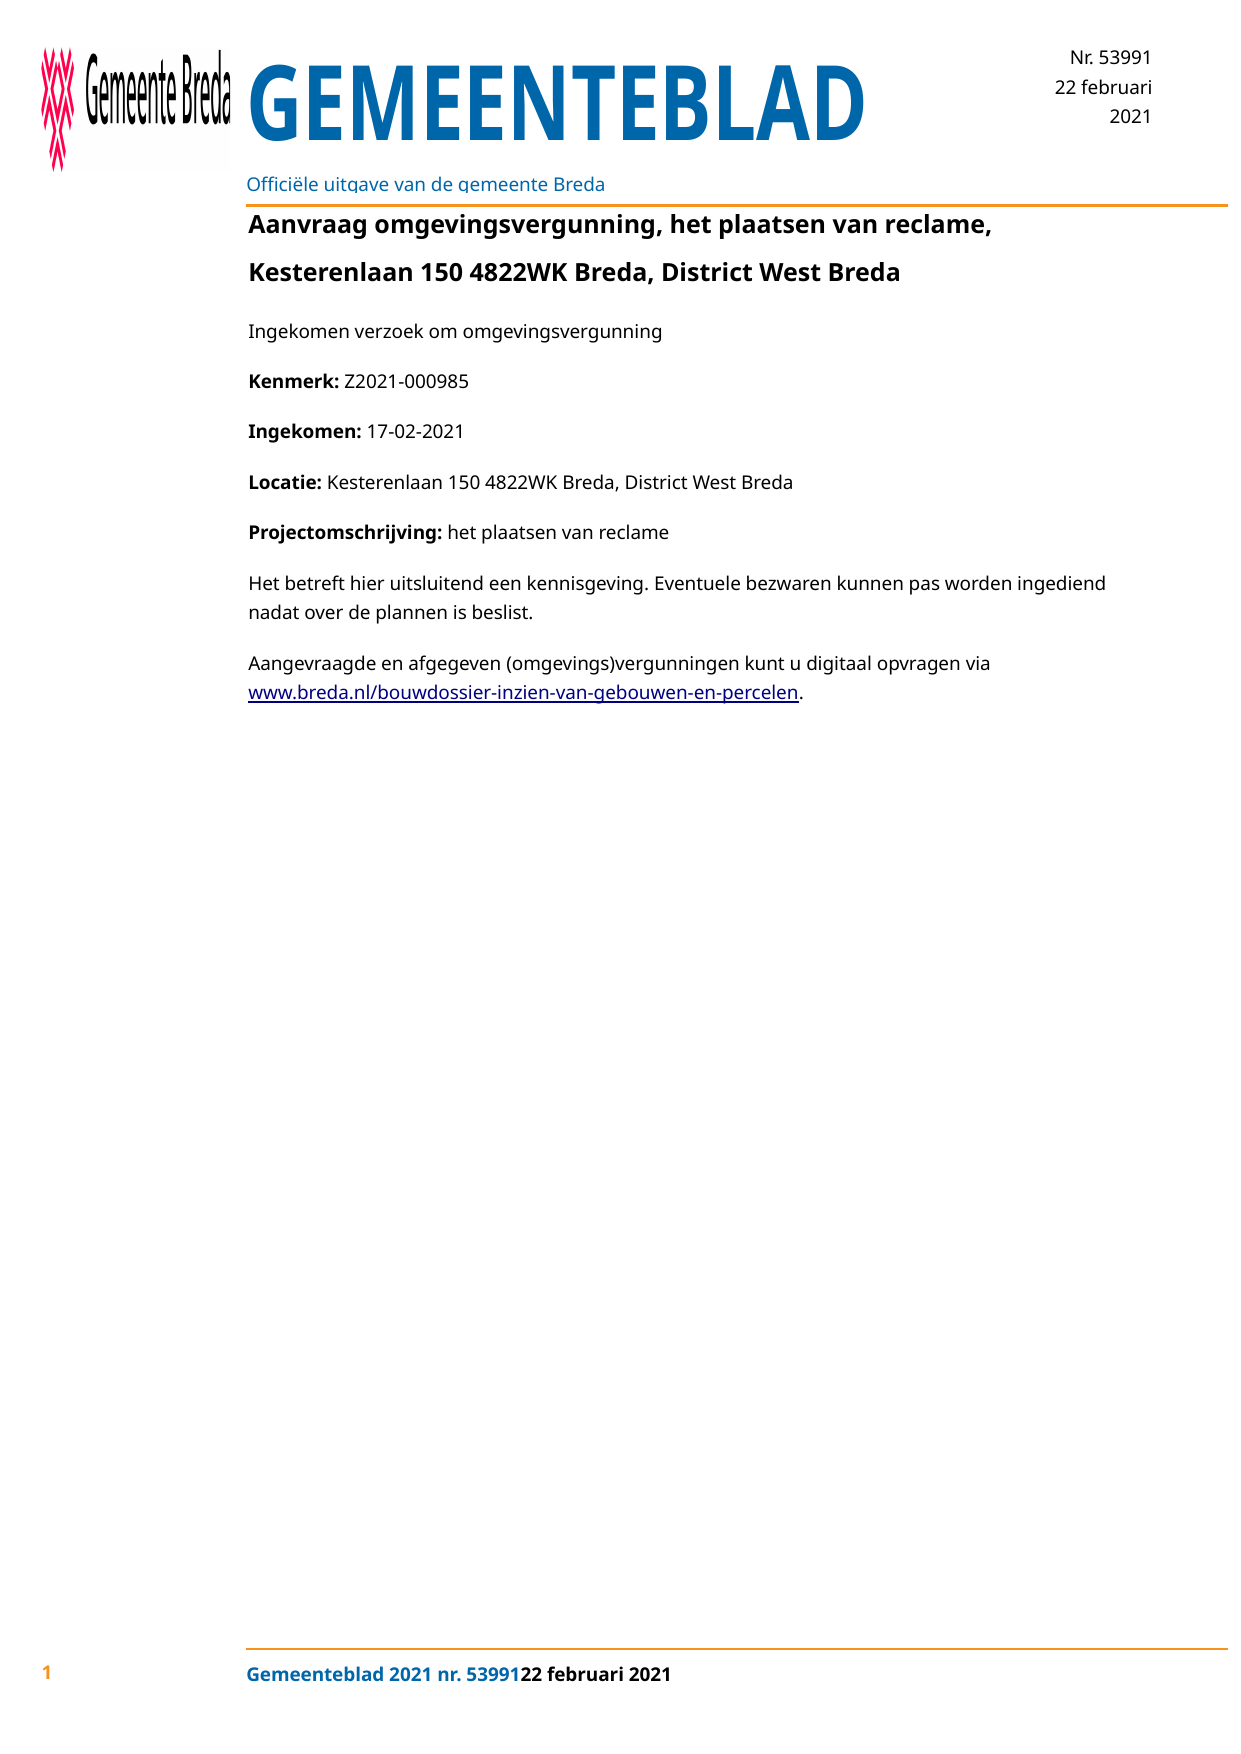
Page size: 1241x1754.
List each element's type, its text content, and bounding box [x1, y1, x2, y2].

text Projectomschrijving: het plaatsen van reclame [248, 519, 1152, 545]
text Aanvraag omgevingsvergunning, het plaatsen van reclame, Kesterenlaan 150 4822WK Breda, District West Breda [248, 207, 1152, 288]
text Ingekomen verzoek om omgevingsvergunning [248, 318, 1152, 344]
text Het betreft hier uitsluitend een kennisgeving. Eventuele bezwaren kunnen pas worden ingediend nadat over de plannen is beslist. [248, 570, 1152, 625]
picture [41, 47, 231, 172]
text Kenmerk: Z2021-000985 [248, 368, 1152, 394]
text Aangevraagde en afgegeven (omgevings)vergunningen kunt u digitaal opvragen via www.breda.nl/bouwdossier-inzien-van-gebouwen-en-percelen. [248, 650, 1152, 705]
text Locatie: Kesterenlaan 150 4822WK Breda, District West Breda [248, 469, 1152, 495]
text Ingekomen: 17-02-2021 [248, 419, 1152, 444]
